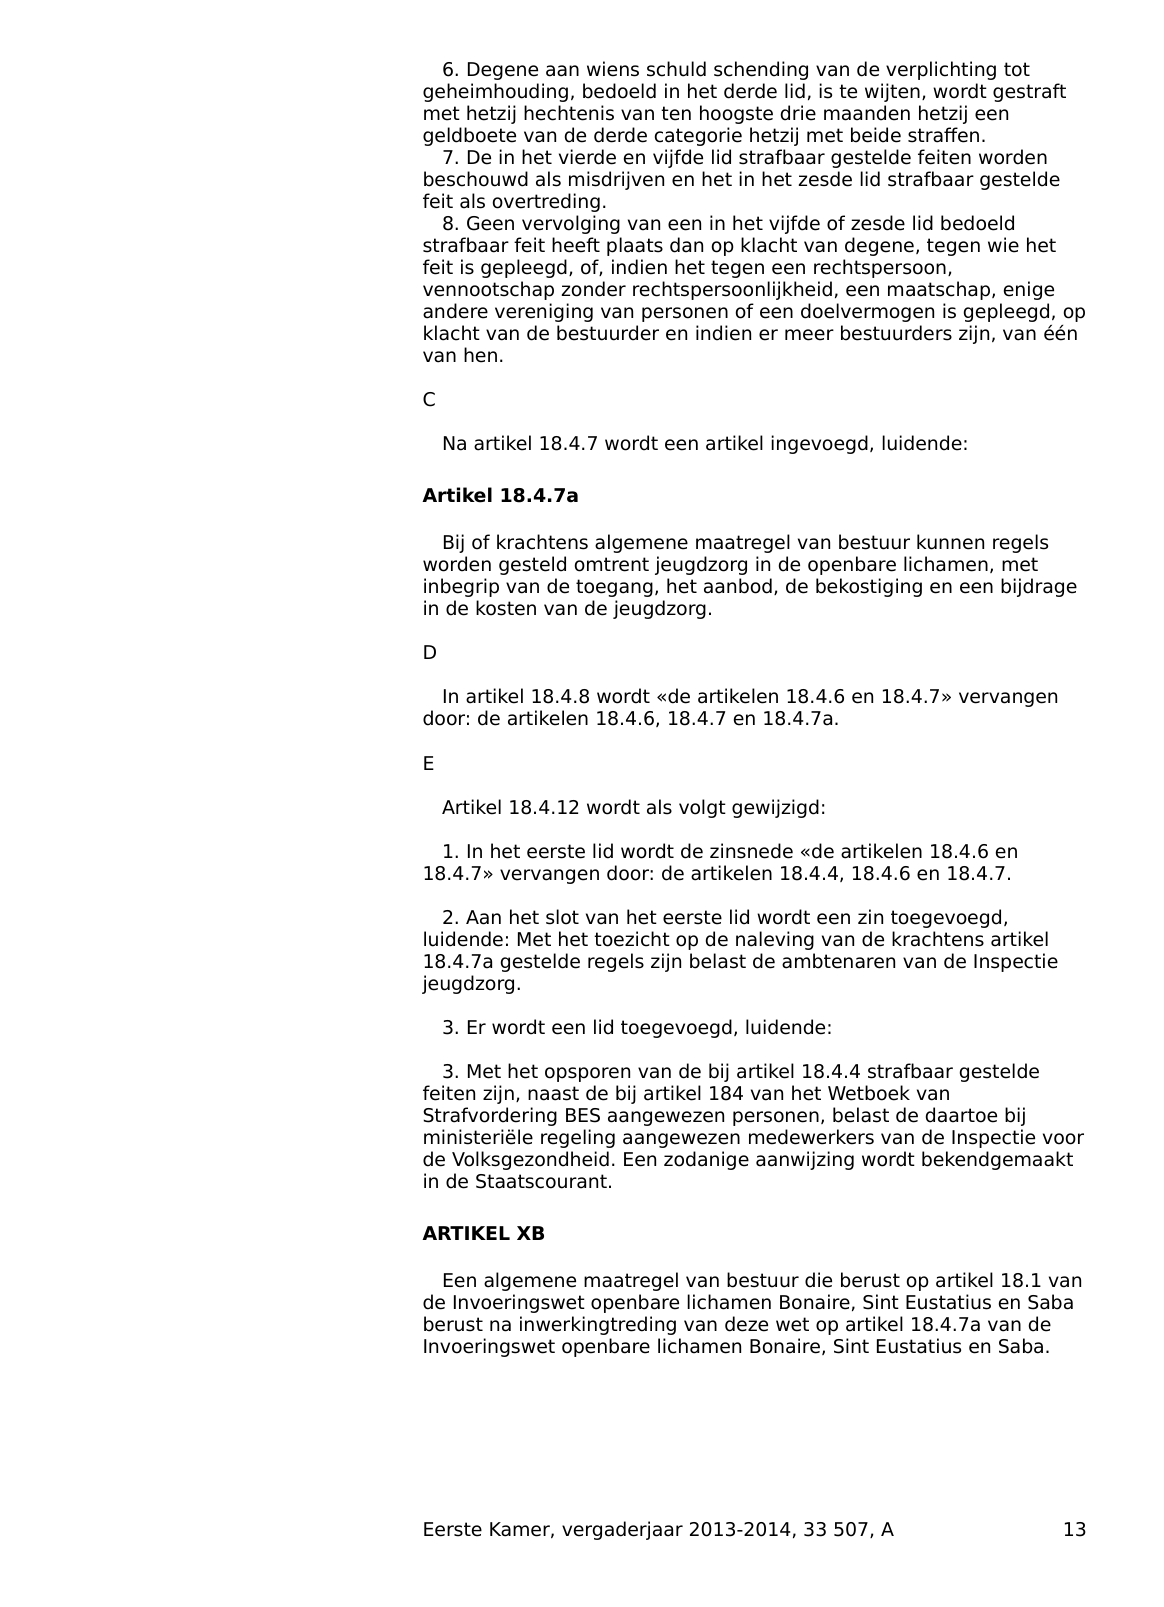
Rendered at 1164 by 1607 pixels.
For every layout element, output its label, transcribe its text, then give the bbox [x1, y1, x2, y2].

text C [422, 389, 1087, 411]
subtitle ARTIKEL XB [422, 1223, 1087, 1245]
text Een algemene maatregel van bestuur die berust op artikel 18.1 van de Invoeringswet openbare lichamen Bonaire, Sint Eustatius en Saba berust na inwerkingtreding van deze wet op artikel 18.4.7a van de Invoeringswet openbare lichamen Bonaire, Sint Eustatius en Saba. [422, 1270, 1087, 1358]
text 3. Met het opsporen van de bij artikel 18.4.4 strafbaar gestelde feiten zijn, naast de bij artikel 184 van het Wetboek van Strafvordering BES aangewezen personen, belast de daartoe bij ministeriële regeling aangewezen medewerkers van de Inspectie voor de Volksgezondheid. Een zodanige aanwijzing wordt bekendgemaakt in de Staatscourant. [422, 1061, 1087, 1193]
text In artikel 18.4.8 wordt «de artikelen 18.4.6 en 18.4.7» vervangen door: de artikelen 18.4.6, 18.4.7 en 18.4.7a. [422, 686, 1087, 730]
text 3. Er wordt een lid toegevoegd, luidende: [422, 1017, 1087, 1039]
subtitle Artikel 18.4.7a [422, 485, 1087, 507]
text 7. De in het vierde en vijfde lid strafbaar gestelde feiten worden beschouwd als misdrijven en het in het zesde lid strafbaar gestelde feit als overtreding. [422, 147, 1087, 213]
text 6. Degene aan wiens schuld schending van de verplichting tot geheimhouding, bedoeld in het derde lid, is te wijten, wordt gestraft met hetzij hechtenis van ten hoogste drie maanden hetzij een geldboete van de derde categorie hetzij met beide straffen. [422, 59, 1087, 147]
text Artikel 18.4.12 wordt als volgt gewijzigd: [422, 797, 1087, 819]
text 1. In het eerste lid wordt de zinsnede «de artikelen 18.4.6 en 18.4.7» vervangen door: de artikelen 18.4.4, 18.4.6 en 18.4.7. [422, 841, 1087, 885]
text D [422, 642, 1087, 664]
text 8. Geen vervolging van een in het vijfde of zesde lid bedoeld strafbaar feit heeft plaats dan op klacht van degene, tegen wie het feit is gepleegd, of, indien het tegen een rechtspersoon, vennootschap zonder rechtspersoonlijkheid, een maatschap, enige andere vereniging van personen of een doelvermogen is gepleegd, op klacht van de bestuurder en indien er meer bestuurders zijn, van één van hen. [422, 213, 1087, 367]
text Na artikel 18.4.7 wordt een artikel ingevoegd, luidende: [422, 433, 1087, 455]
text Bij of krachtens algemene maatregel van bestuur kunnen regels worden gesteld omtrent jeugdzorg in de openbare lichamen, met inbegrip van de toegang, het aanbod, de bekostiging en een bijdrage in de kosten van de jeugdzorg. [422, 532, 1087, 620]
text E [422, 752, 1087, 774]
text 2. Aan het slot van het eerste lid wordt een zin toegevoegd, luidende: Met het toezicht op de naleving van de krachtens artikel 18.4.7a gestelde regels zijn belast de ambtenaren van de Inspectie jeugdzorg. [422, 907, 1087, 995]
